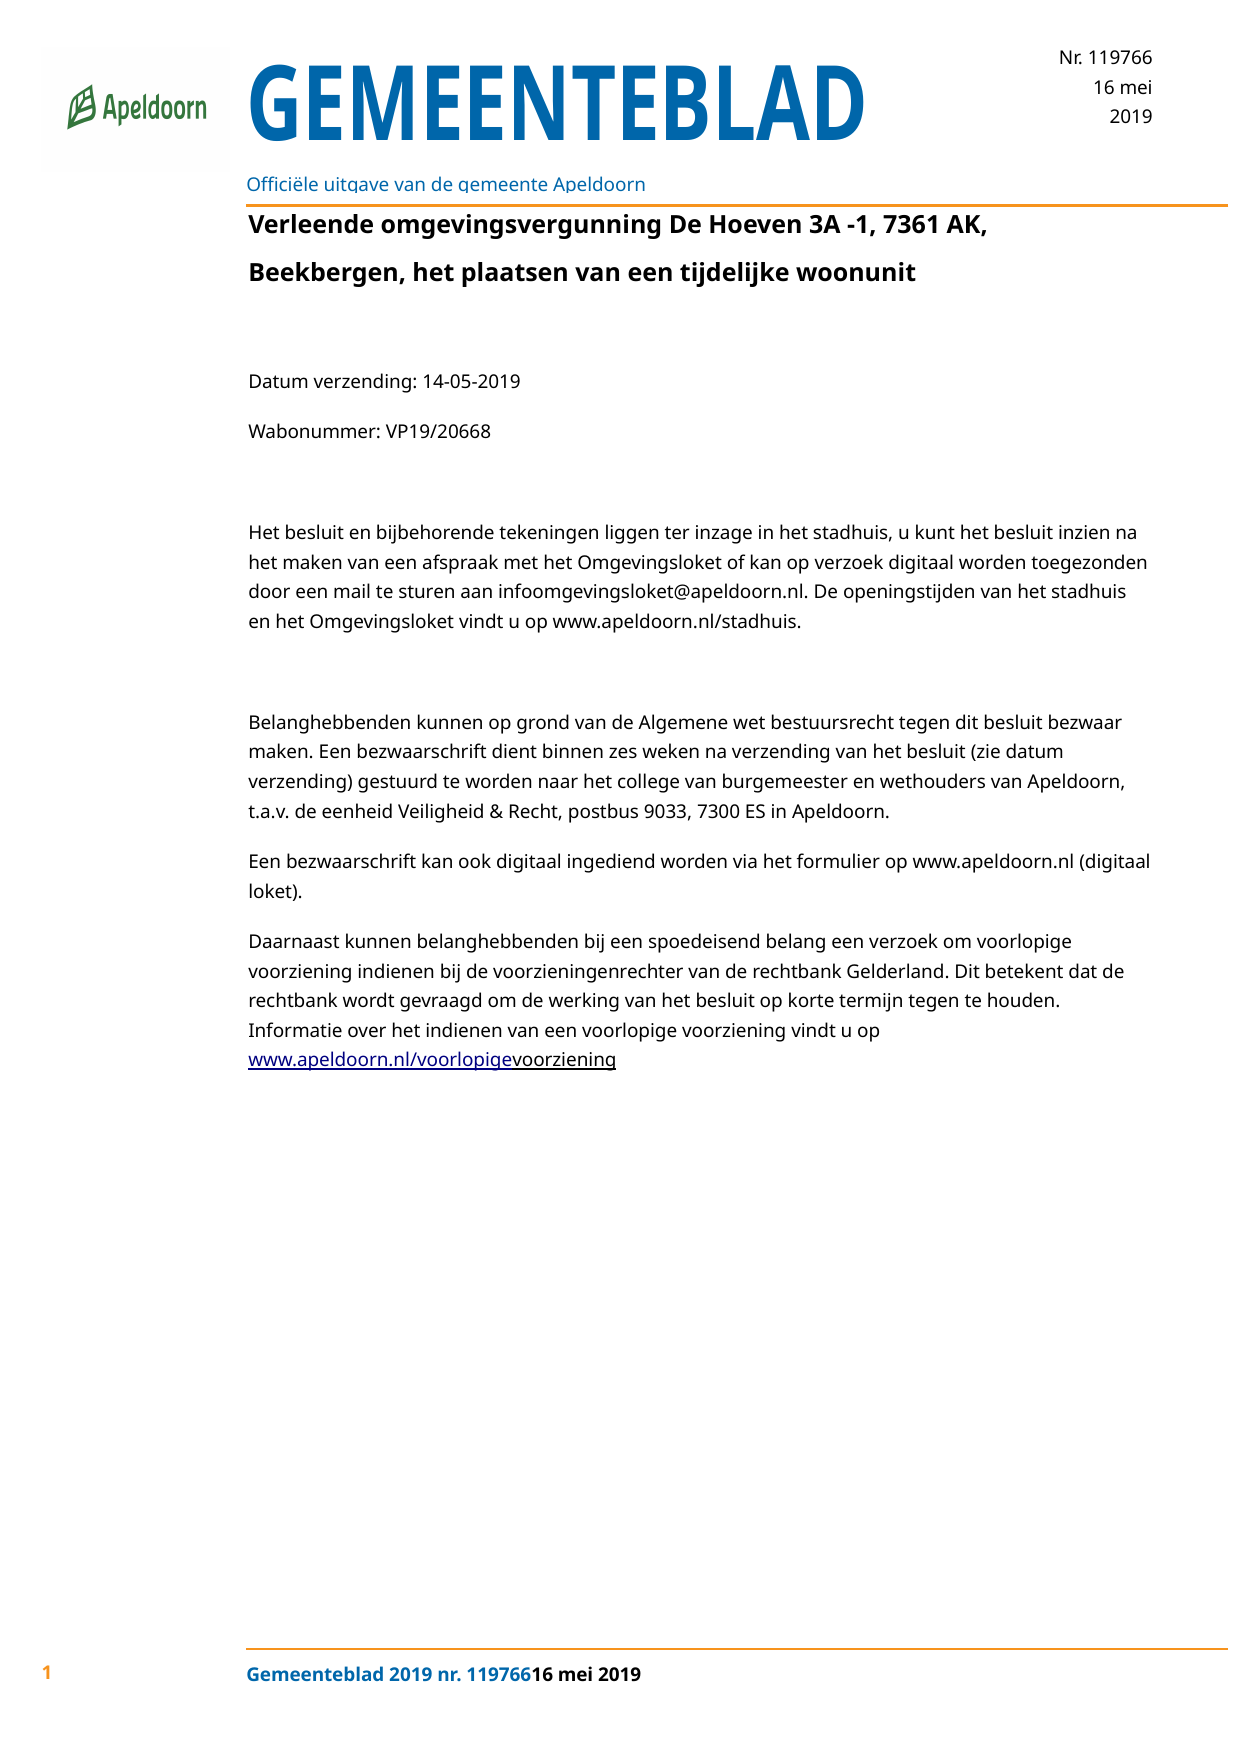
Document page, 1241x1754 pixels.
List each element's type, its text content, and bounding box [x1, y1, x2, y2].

text Wabonummer: VP19/20668 [248, 419, 1152, 444]
text Het besluit en bijbehorende tekeningen liggen ter inzage in het stadhuis, u kunt het besluit inzien na het maken van een afspraak met het Omgevingsloket of kan op verzoek digitaal worden toegezonden door een mail te sturen aan infoomgevingsloket@apeldoorn.nl. De openingstijden van het stadhuis en het Omgevingsloket vindt u op www.apeldoorn.nl/stadhuis. [248, 519, 1152, 634]
text Belanghebbenden kunnen op grond van de Algemene wet bestuursrecht tegen dit besluit bezwaar maken. Een bezwaarschrift dient binnen zes weken na verzending van het besluit (zie datum verzending) gestuurd te worden naar het college van burgemeester en wethouders van Apeldoorn, t.a.v. de eenheid Veiligheid & Recht, postbus 9033, 7300 ES in Apeldoorn. [248, 709, 1152, 824]
text Datum verzending: 14-05-2019 [248, 368, 1152, 394]
text Verleende omgevingsvergunning De Hoeven 3A -1, 7361 AK, Beekbergen, het plaatsen van een tijdelijke woonunit [248, 207, 1152, 288]
text Daarnaast kunnen belanghebbenden bij een spoedeisend belang een verzoek om voorlopige voorziening indienen bij de voorzieningenrechter van de rechtbank Gelderland. Dit betekent dat de rechtbank wordt gevraagd om de werking van het besluit op korte termijn tegen te houden. Informatie over het indienen van een voorlopige voorziening vindt u op www.apeldoorn.nl/voorlopigevoorziening [248, 928, 1152, 1072]
text Een bezwaarschrift kan ook digitaal ingediend worden via het formulier op www.apeldoorn.nl (digitaal loket). [248, 848, 1152, 904]
picture [41, 47, 231, 172]
